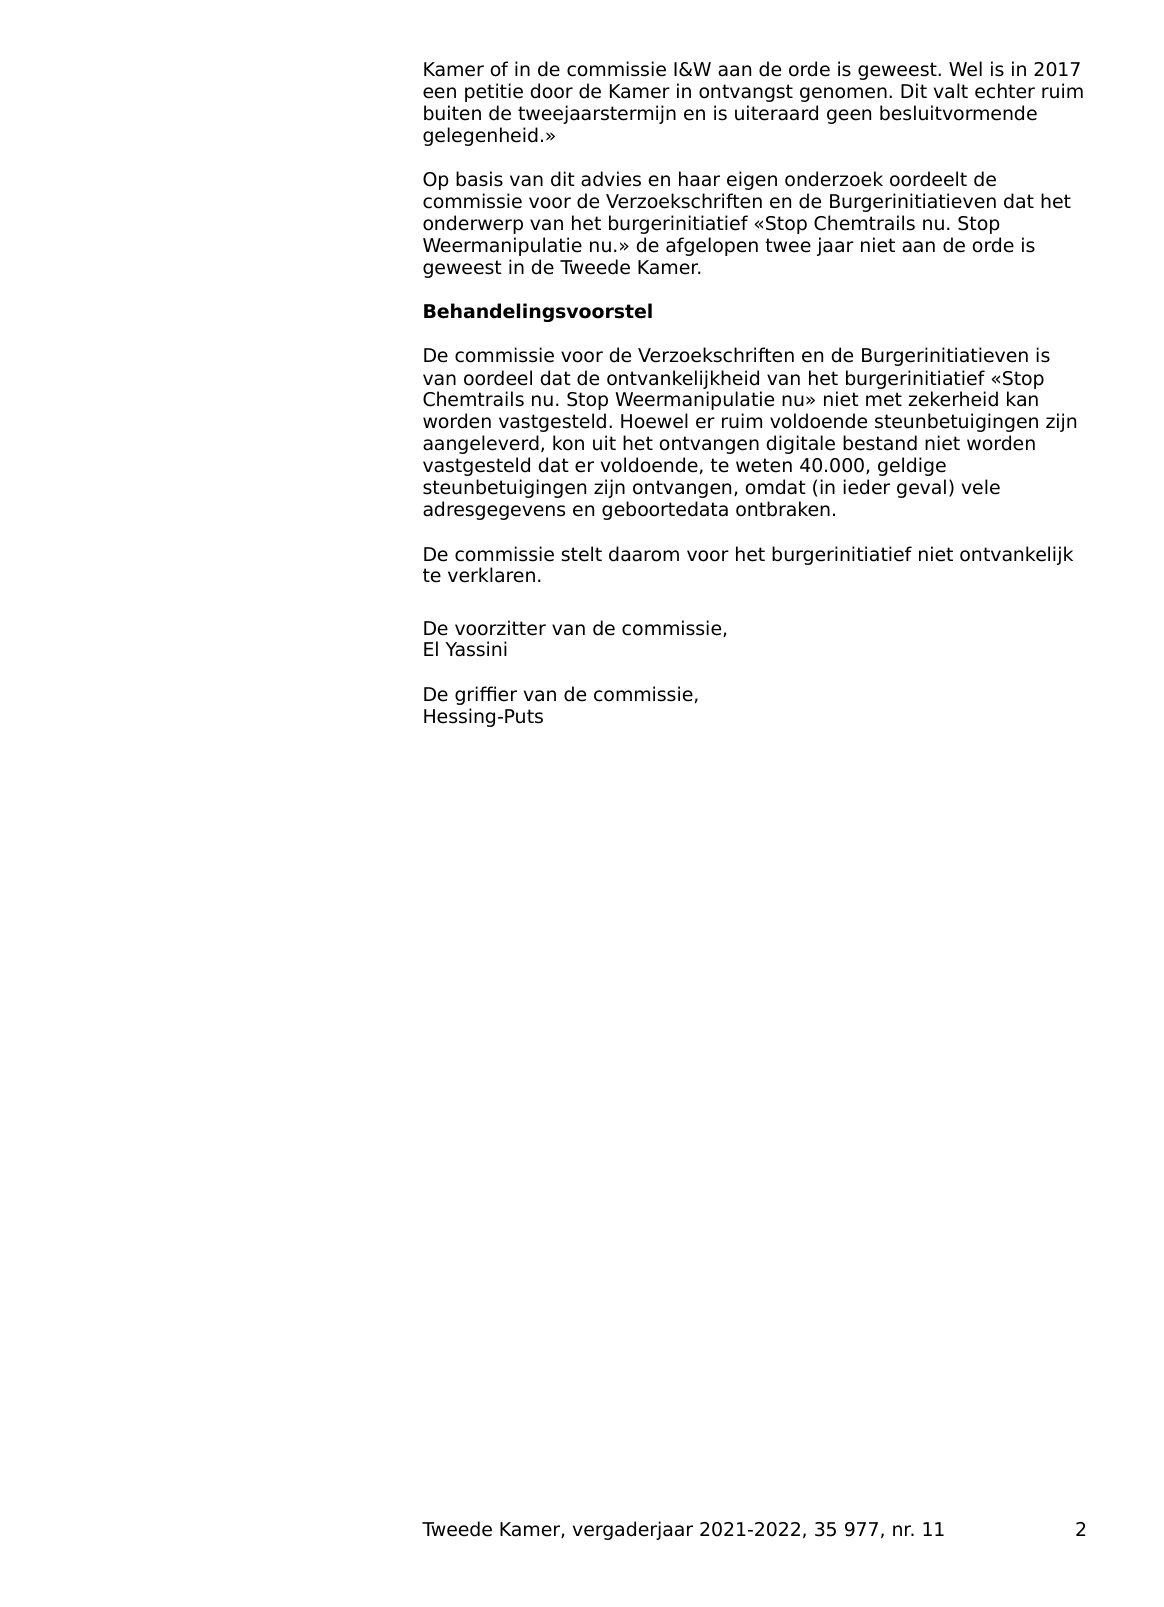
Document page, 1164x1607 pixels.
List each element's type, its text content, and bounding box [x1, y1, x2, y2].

text Op basis van dit advies en haar eigen onderzoek oordeelt de commissie voor de Verzoekschriften en de Burgerinitiatieven dat het onderwerp van het burgerinitiatief «Stop Chemtrails nu. Stop Weermanipulatie nu.» de afgelopen twee jaar niet aan de orde is geweest in de Tweede Kamer. [422, 169, 1087, 279]
text De voorzitter van de commissie, El Yassini [422, 617, 1087, 661]
text Kamer of in de commissie I&W aan de orde is geweest. Wel is in 2017 een petitie door de Kamer in ontvangst genomen. Dit valt echter ruim buiten de tweejaarstermijn en is uiteraard geen besluitvormende gelegenheid.» [422, 59, 1087, 147]
text De commissie stelt daarom voor het burgerinitiatief niet ontvankelijk te verklaren. [422, 543, 1087, 587]
subtitle Behandelingsvoorstel [422, 301, 1087, 323]
text De griffier van de commissie, Hessing-Puts [422, 683, 1087, 727]
text De commissie voor de Verzoekschriften en de Burgerinitiatieven is van oordeel dat de ontvankelijkheid van het burgerinitiatief «Stop Chemtrails nu. Stop Weermanipulatie nu» niet met zekerheid kan worden vastgesteld. Hoewel er ruim voldoende steunbetuigingen zijn aangeleverd, kon uit het ontvangen digitale bestand niet worden vastgesteld dat er voldoende, te weten 40.000, geldige steunbetuigingen zijn ontvangen, omdat (in ieder geval) vele adresgegevens en geboortedata ontbraken. [422, 345, 1087, 521]
